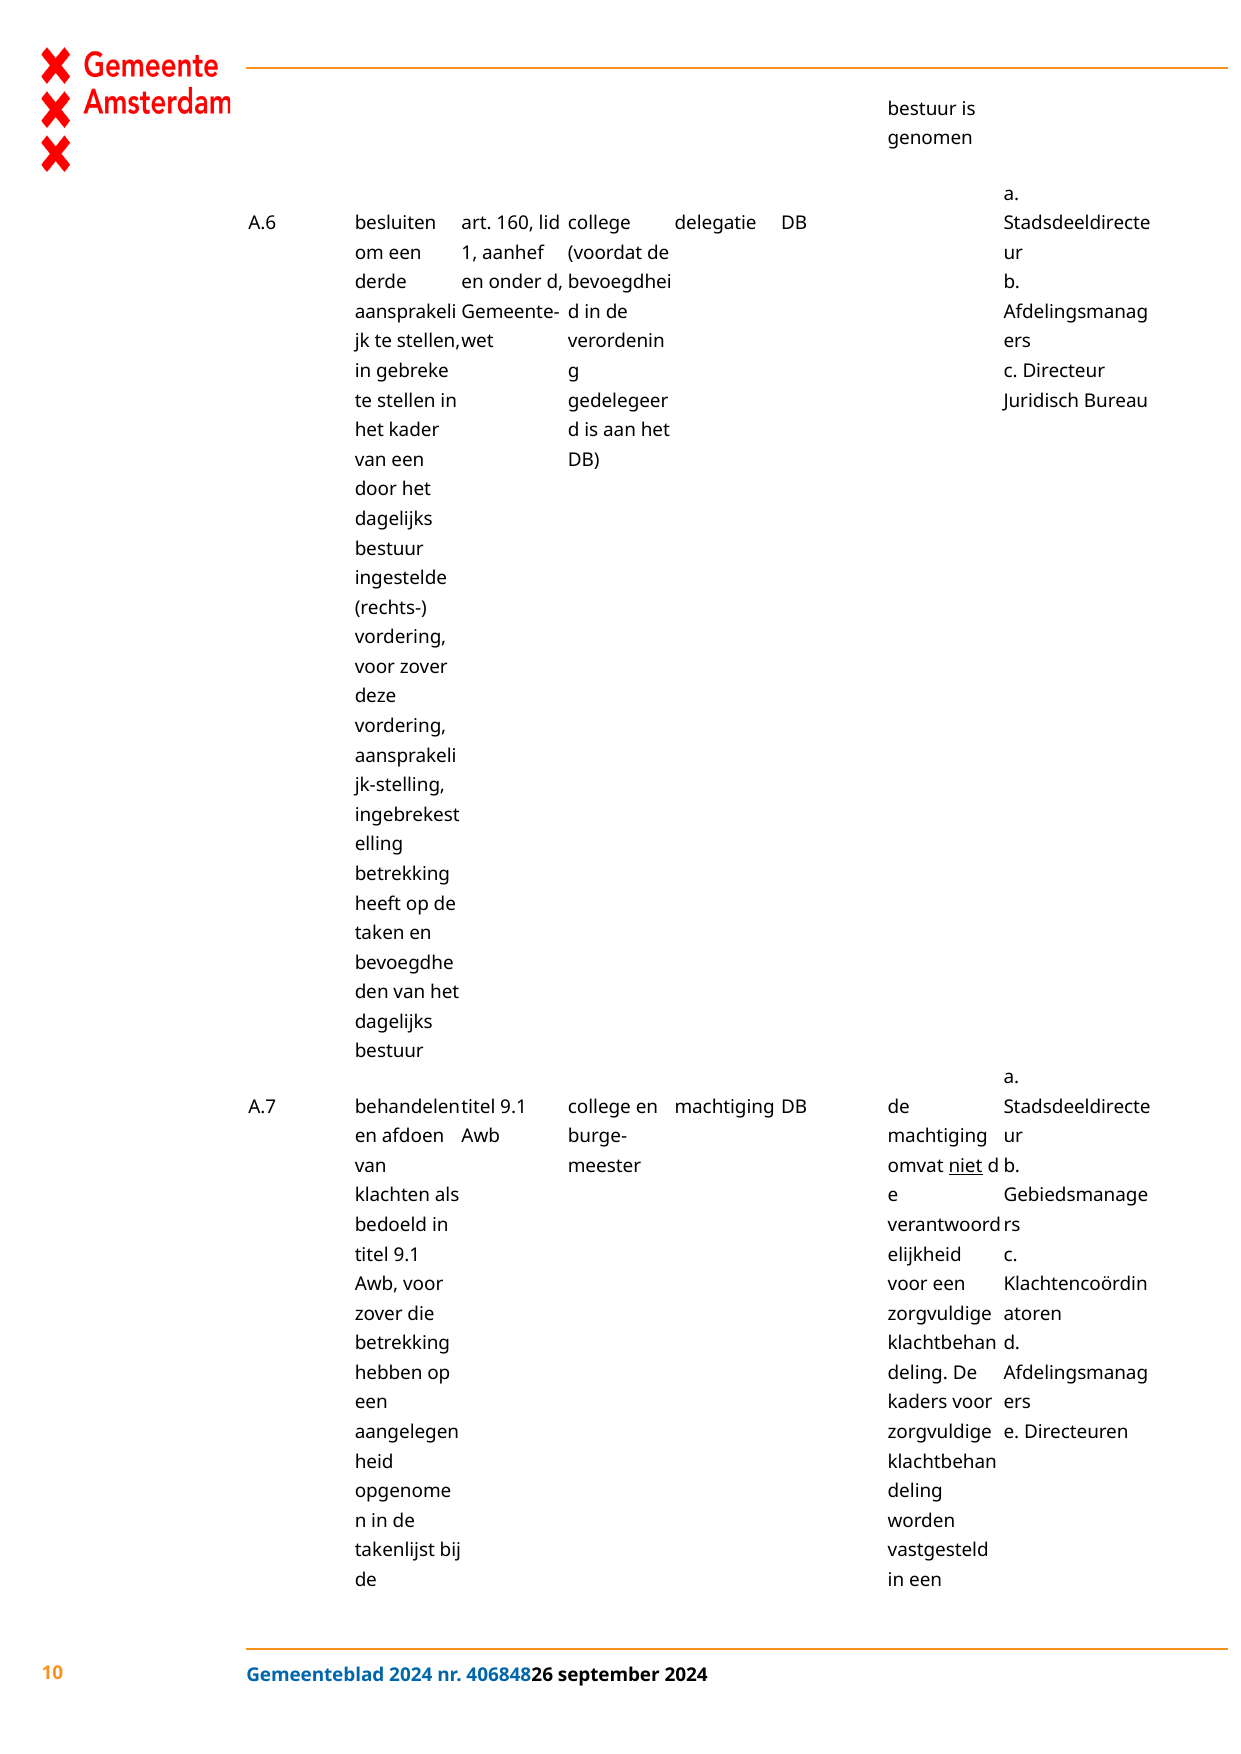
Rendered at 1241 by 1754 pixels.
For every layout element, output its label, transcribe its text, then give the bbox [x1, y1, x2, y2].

table_cell titel 9.1 Awb [461, 1063, 568, 1592]
table_cell de machtiging omvat niet de verantwoordelijkheid voor een zorgvuldige klachtbehandeling. De kaders voor zorgvuldige klachtbehandeling worden vastgesteld in een [888, 1063, 1003, 1592]
table_cell a. Stadsdeeldirecteur b. Afdelingsmanagers c. Directeur Juridisch Bureau [1003, 180, 1152, 1063]
table_cell [568, 95, 674, 180]
table_cell [888, 180, 1003, 1063]
table_cell delegatie [674, 180, 781, 1063]
table_cell [461, 95, 568, 180]
table_cell [248, 95, 354, 180]
picture [41, 47, 231, 172]
table_cell [1003, 95, 1152, 180]
table_cell [355, 95, 461, 180]
table_cell college (voordat de bevoegdheid in de verordening gedelegeerd is aan het DB) [568, 180, 674, 1063]
table_cell behandelen en afdoen van klachten als bedoeld in titel 9.1 Awb, voor zover die betrekking hebben op een aangelegenheid opgenomen in de takenlijst bij de [355, 1063, 461, 1592]
table_cell A.7 [248, 1063, 354, 1592]
table_cell besluiten om een derde aansprakelijk te stellen, in gebreke te stellen in het kader van een door het dagelijks bestuur ingestelde (rechts-) vordering, voor zover deze vordering, aansprakelijk-stelling, ingebrekestelling betrekking heeft op de taken en bevoegdheden van het dagelijks bestuur [355, 180, 461, 1063]
table_cell DB [781, 180, 887, 1063]
table_cell [781, 95, 887, 180]
table_cell bestuur is genomen [888, 95, 1003, 180]
table_cell [674, 95, 781, 180]
table_cell DB [781, 1063, 887, 1592]
table_cell a. Stadsdeeldirecteur b. Gebiedsmanagers c. Klachtencoördinatoren d. Afdelingsmanagers e. Directeuren [1003, 1063, 1152, 1592]
table_cell college en burge-meester [568, 1063, 674, 1592]
table_cell machtiging [674, 1063, 781, 1592]
table_cell A.6 [248, 180, 354, 1063]
table_cell art. 160, lid 1, aanhef en onder d, Gemeente-wet [461, 180, 568, 1063]
